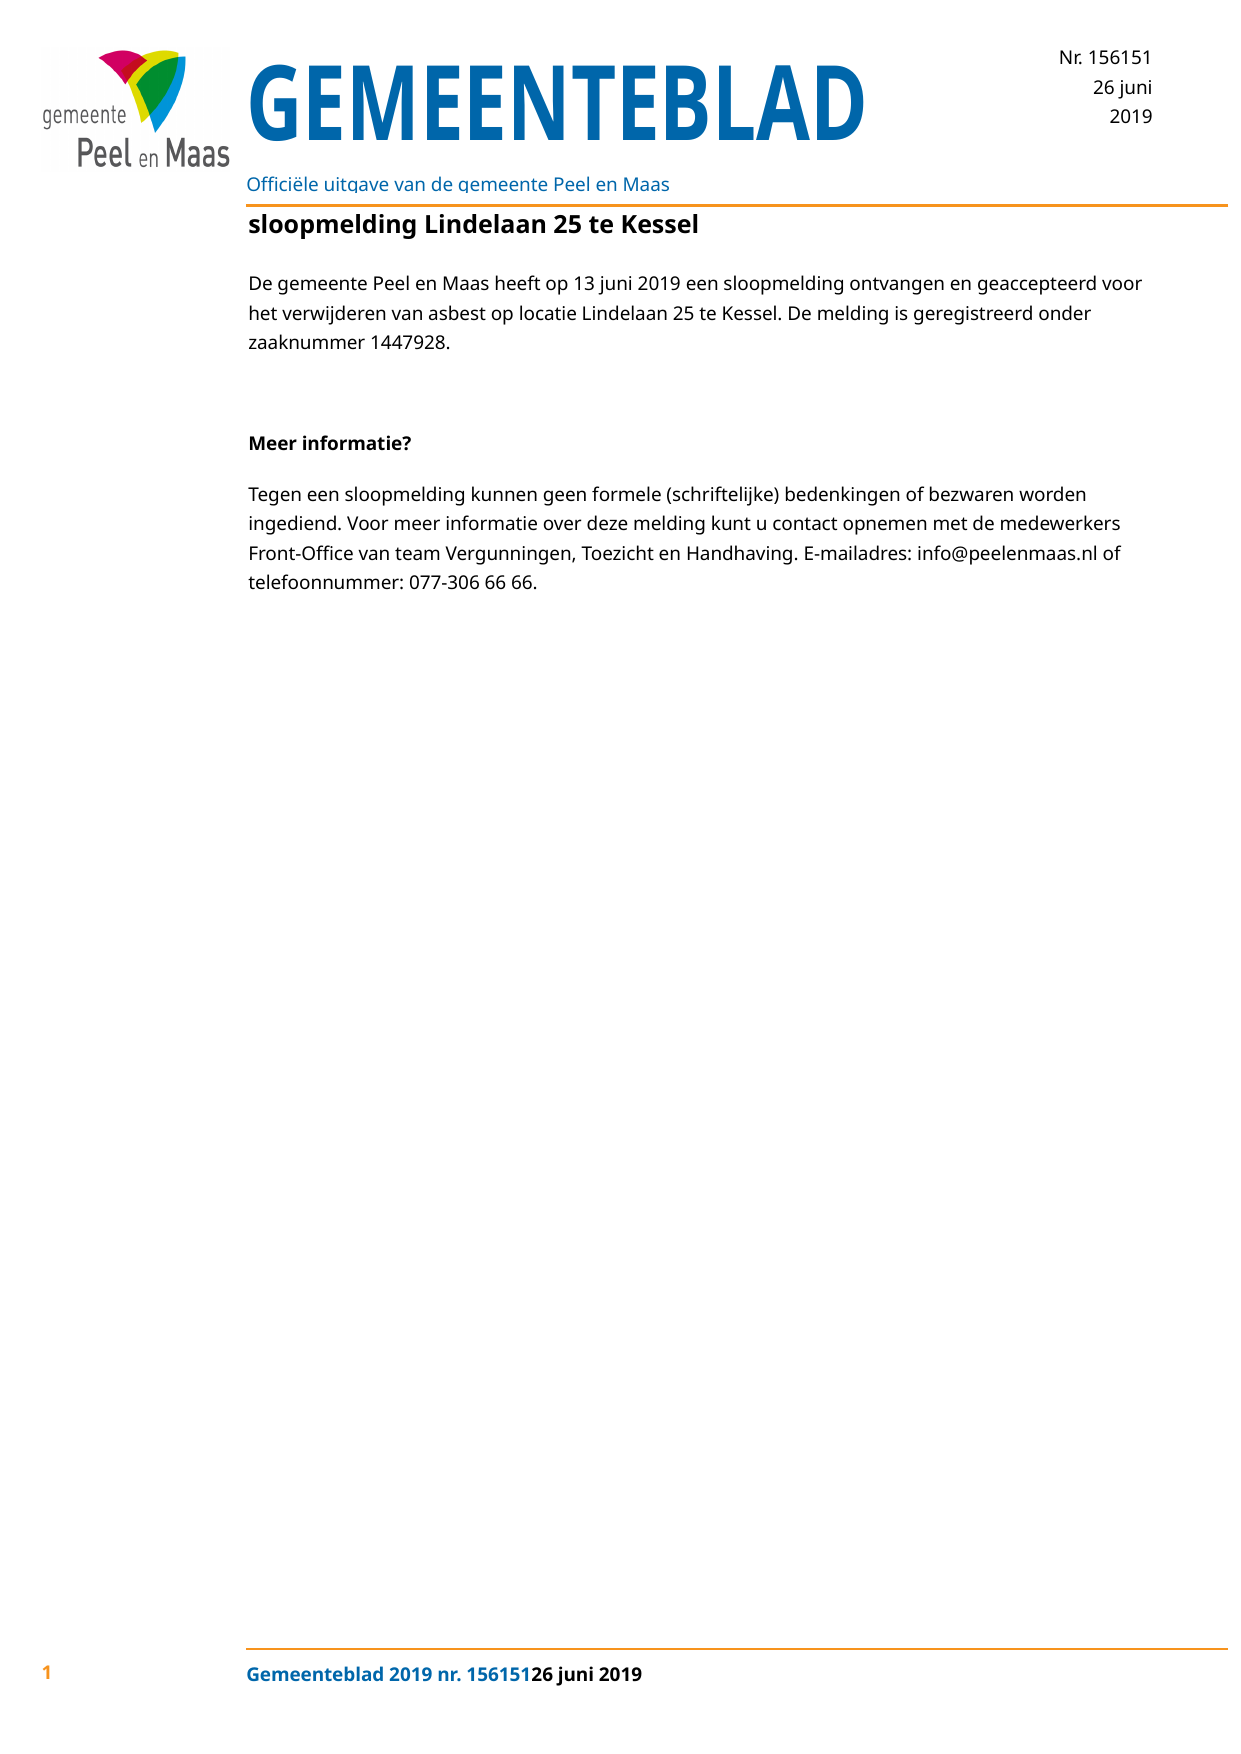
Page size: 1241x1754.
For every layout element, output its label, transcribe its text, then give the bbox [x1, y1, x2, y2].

text sloopmelding Lindelaan 25 te Kessel [248, 207, 1152, 241]
picture [41, 47, 231, 172]
text De gemeente Peel en Maas heeft op 13 juni 2019 een sloopmelding ontvangen en geaccepteerd voor het verwijderen van asbest op locatie Lindelaan 25 te Kessel. De melding is geregistreerd onder zaaknummer 1447928. [248, 270, 1152, 355]
text Meer informatie? [248, 430, 1152, 456]
text Tegen een sloopmelding kunnen geen formele (schriftelijke) bedenkingen of bezwaren worden ingediend. Voor meer informatie over deze melding kunt u contact opnemen met de medewerkers Front-Office van team Vergunningen, Toezicht en Handhaving. E-mailadres: info@peelenmaas.nl of telefoonnummer: 077-306 66 66. [248, 481, 1152, 595]
